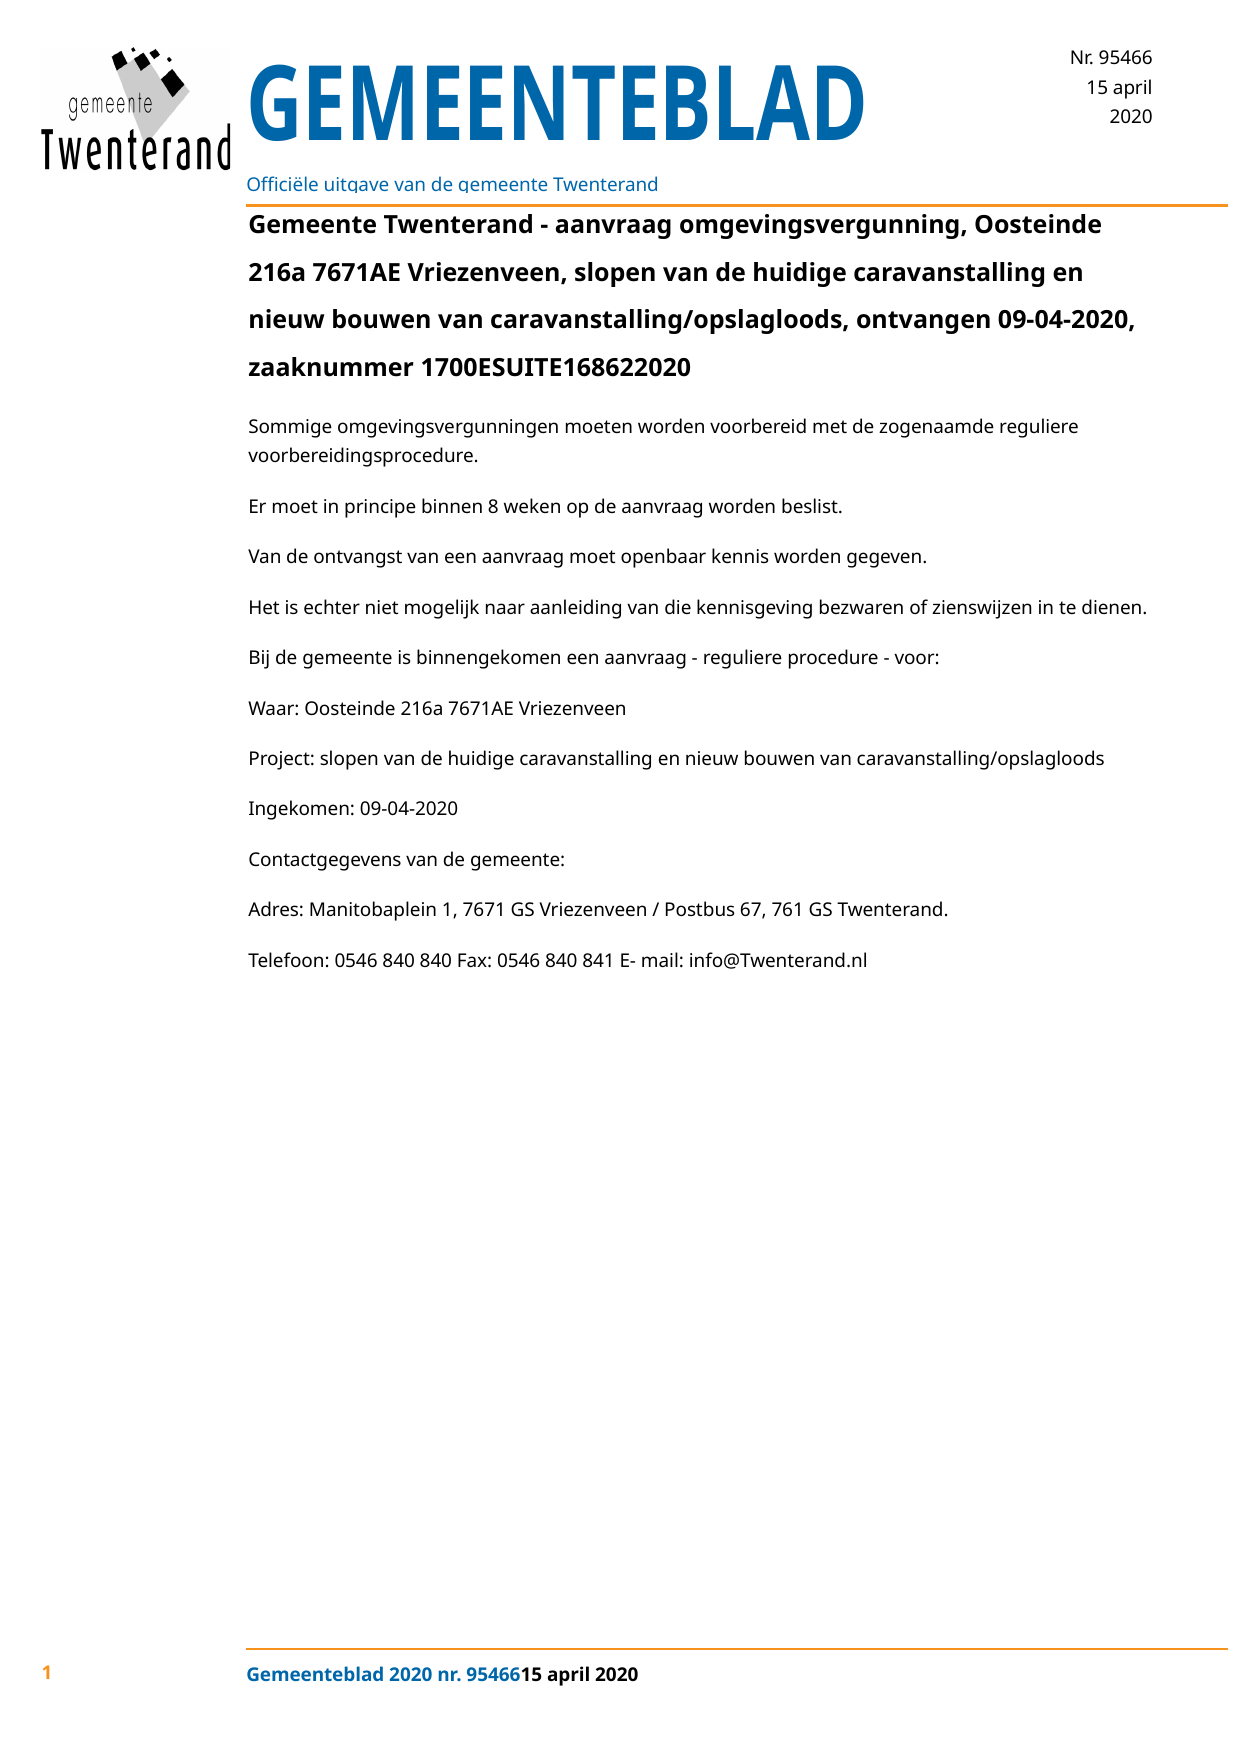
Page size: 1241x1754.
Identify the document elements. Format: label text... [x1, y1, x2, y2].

text Ingekomen: 09-04-2020 [248, 796, 1152, 821]
text Waar: Oosteinde 216a 7671AE Vriezenveen [248, 695, 1152, 721]
text Er moet in principe binnen 8 weken op de aanvraag worden beslist. [248, 493, 1152, 519]
text Van de ontvangst van een aanvraag moet openbaar kennis worden gegeven. [248, 543, 1152, 569]
text Adres: Manitobaplein 1, 7671 GS Vriezenveen / Postbus 67, 761 GS Twenterand. [248, 896, 1152, 922]
text Sommige omgevingsvergunningen moeten worden voorbereid met de zogenaamde reguliere voorbereidingsprocedure. [248, 413, 1152, 468]
text Contactgegevens van de gemeente: [248, 846, 1152, 872]
text Het is echter niet mogelijk naar aanleiding van die kennisgeving bezwaren of zienswijzen in te dienen. [248, 594, 1152, 620]
picture [41, 47, 231, 172]
text Telefoon: 0546 840 840 Fax: 0546 840 841 E- mail: info@Twenterand.nl [248, 947, 1152, 973]
text Project: slopen van de huidige caravanstalling en nieuw bouwen van caravanstalling/opslagloods [248, 745, 1152, 771]
text Gemeente Twenterand - aanvraag omgevingsvergunning, Oosteinde 216a 7671AE Vriezenveen, slopen van de huidige caravanstalling en nieuw bouwen van caravanstalling/opslagloods, ontvangen 09-04-2020, zaaknummer 1700ESUITE168622020 [248, 207, 1152, 384]
text Bij de gemeente is binnengekomen een aanvraag - reguliere procedure - voor: [248, 644, 1152, 670]
